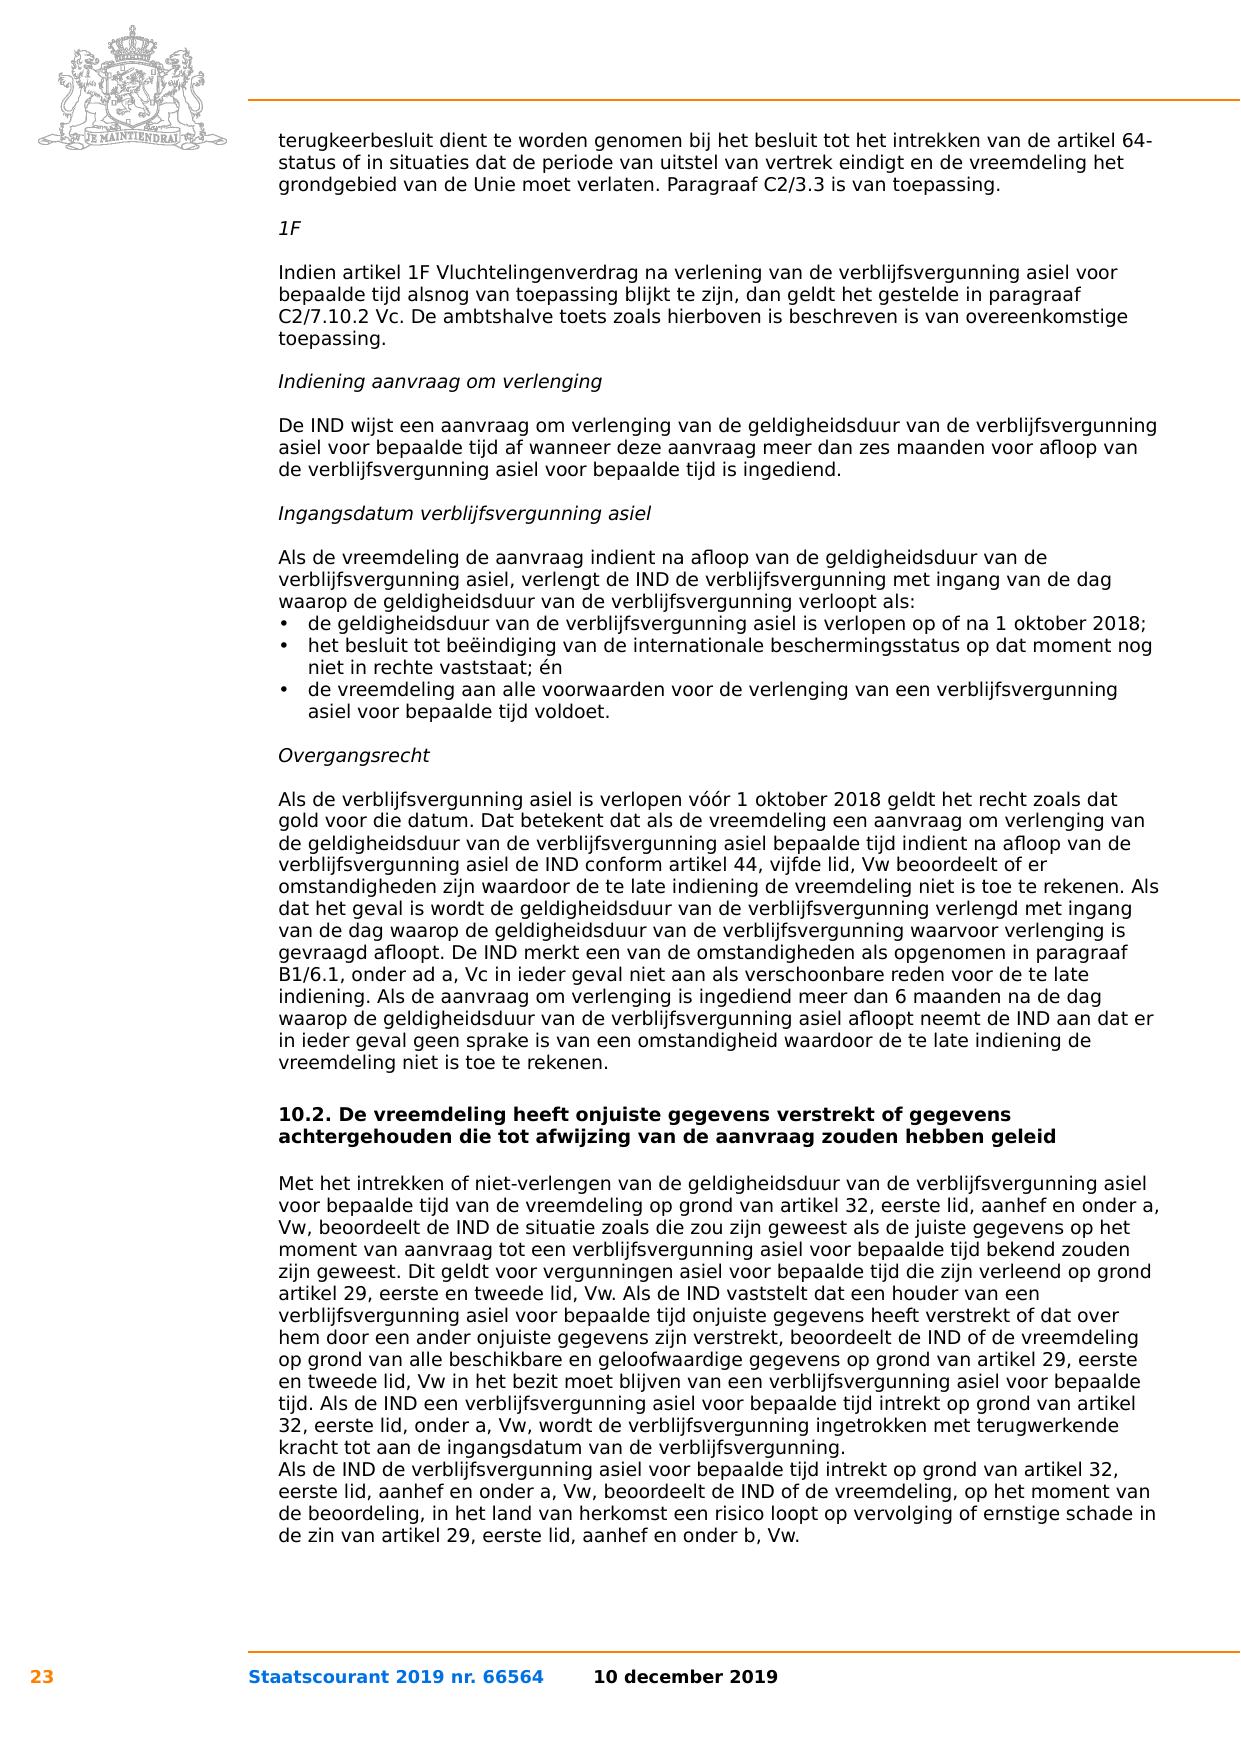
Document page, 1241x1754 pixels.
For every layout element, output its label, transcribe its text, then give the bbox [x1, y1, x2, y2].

text Als de verblijfsvergunning asiel is verlopen vóór 1 oktober 2018 geldt het recht zoals dat gold voor die datum. Dat betekent dat als de vreemdeling een aanvraag om verlenging van de geldigheidsduur van de verblijfsvergunning asiel bepaalde tijd indient na afloop van de verblijfsvergunning asiel de IND conform artikel 44, vijfde lid, Vw beoordeelt of er omstandigheden zijn waardoor de te late indiening de vreemdeling niet is toe te rekenen. Als dat het geval is wordt de geldigheidsduur van de verblijfsvergunning verlengd met ingang van de dag waarop de geldigheidsduur van de verblijfsvergunning waarvoor verlenging is gevraagd afloopt. De IND merkt een van de omstandigheden als opgenomen in paragraaf B1/6.1, onder ad a, Vc in ieder geval niet aan als verschoonbare reden voor de te late indiening. Als de aanvraag om verlenging is ingediend meer dan 6 maanden na de dag waarop de geldigheidsduur van de verblijfsvergunning asiel afloopt neemt de IND aan dat er in ieder geval geen sprake is van een omstandigheid waardoor de te late indiening de vreemdeling niet is toe te rekenen. [278, 788, 1163, 1074]
text • de geldigheidsduur van de verblijfsvergunning asiel is verlopen op of na 1 oktober 2018; [278, 613, 1163, 635]
text Als de vreemdeling de aanvraag indient na afloop van de geldigheidsduur van de verblijfsvergunning asiel, verlengt de IND de verblijfsvergunning met ingang van de dag waarop de geldigheidsduur van de verblijfsvergunning verloopt als: [278, 547, 1163, 613]
subtitle Indiening aanvraag om verlenging [278, 371, 1163, 393]
text Indien artikel 1F Vluchtelingenverdrag na verlening van de verblijfsvergunning asiel voor bepaalde tijd alsnog van toepassing blijkt te zijn, dan geldt het gestelde in paragraaf C2/7.10.2 Vc. De ambtshalve toets zoals hierboven is beschreven is van overeenkomstige toepassing. [278, 262, 1163, 349]
subtitle Overgangsrecht [278, 744, 1163, 767]
text De IND wijst een aanvraag om verlenging van de geldigheidsduur van de verblijfsvergunning asiel voor bepaalde tijd af wanneer deze aanvraag meer dan zes maanden voor afloop van de verblijfsvergunning asiel voor bepaalde tijd is ingediend. [278, 415, 1163, 481]
text terugkeerbesluit dient te worden genomen bij het besluit tot het intrekken van de artikel 64-status of in situaties dat de periode van uitstel van vertrek eindigt en de vreemdeling het grondgebied van de Unie moet verlaten. Paragraaf C2/3.3 is van toepassing. [278, 130, 1163, 196]
text • het besluit tot beëindiging van de internationale beschermingsstatus op dat moment nog niet in rechte vaststaat; én [278, 635, 1163, 679]
picture [38, 25, 227, 150]
subtitle Ingangsdatum verblijfsvergunning asiel [278, 503, 1163, 525]
text • de vreemdeling aan alle voorwaarden voor de verlenging van een verblijfsvergunning asiel voor bepaalde tijd voldoet. [278, 679, 1163, 723]
text Als de IND de verblijfsvergunning asiel voor bepaalde tijd intrekt op grond van artikel 32, eerste lid, aanhef en onder a, Vw, beoordeelt de IND of de vreemdeling, op het moment van de beoordeling, in het land van herkomst een risico loopt op vervolging of ernstige schade in de zin van artikel 29, eerste lid, aanhef en onder b, Vw. [278, 1459, 1163, 1547]
subtitle 10.2. De vreemdeling heeft onjuiste gegevens verstrekt of gegevens achtergehouden die tot afwijzing van de aanvraag zouden hebben geleid [278, 1104, 1163, 1148]
text Met het intrekken of niet-verlengen van de geldigheidsduur van de verblijfsvergunning asiel voor bepaalde tijd van de vreemdeling op grond van artikel 32, eerste lid, aanhef en onder a, Vw, beoordeelt de IND de situatie zoals die zou zijn geweest als de juiste gegevens op het moment van aanvraag tot een verblijfsvergunning asiel voor bepaalde tijd bekend zouden zijn geweest. Dit geldt voor vergunningen asiel voor bepaalde tijd die zijn verleend op grond artikel 29, eerste en tweede lid, Vw. Als de IND vaststelt dat een houder van een verblijfsvergunning asiel voor bepaalde tijd onjuiste gegevens heeft verstrekt of dat over hem door een ander onjuiste gegevens zijn verstrekt, beoordeelt de IND of de vreemdeling op grond van alle beschikbare en geloofwaardige gegevens op grond van artikel 29, eerste en tweede lid, Vw in het bezit moet blijven van een verblijfsvergunning asiel voor bepaalde tijd. Als de IND een verblijfsvergunning asiel voor bepaalde tijd intrekt op grond van artikel 32, eerste lid, onder a, Vw, wordt de verblijfsvergunning ingetrokken met terugwerkende kracht tot aan de ingangsdatum van de verblijfsvergunning. [278, 1173, 1163, 1459]
subtitle 1F [278, 218, 1163, 240]
